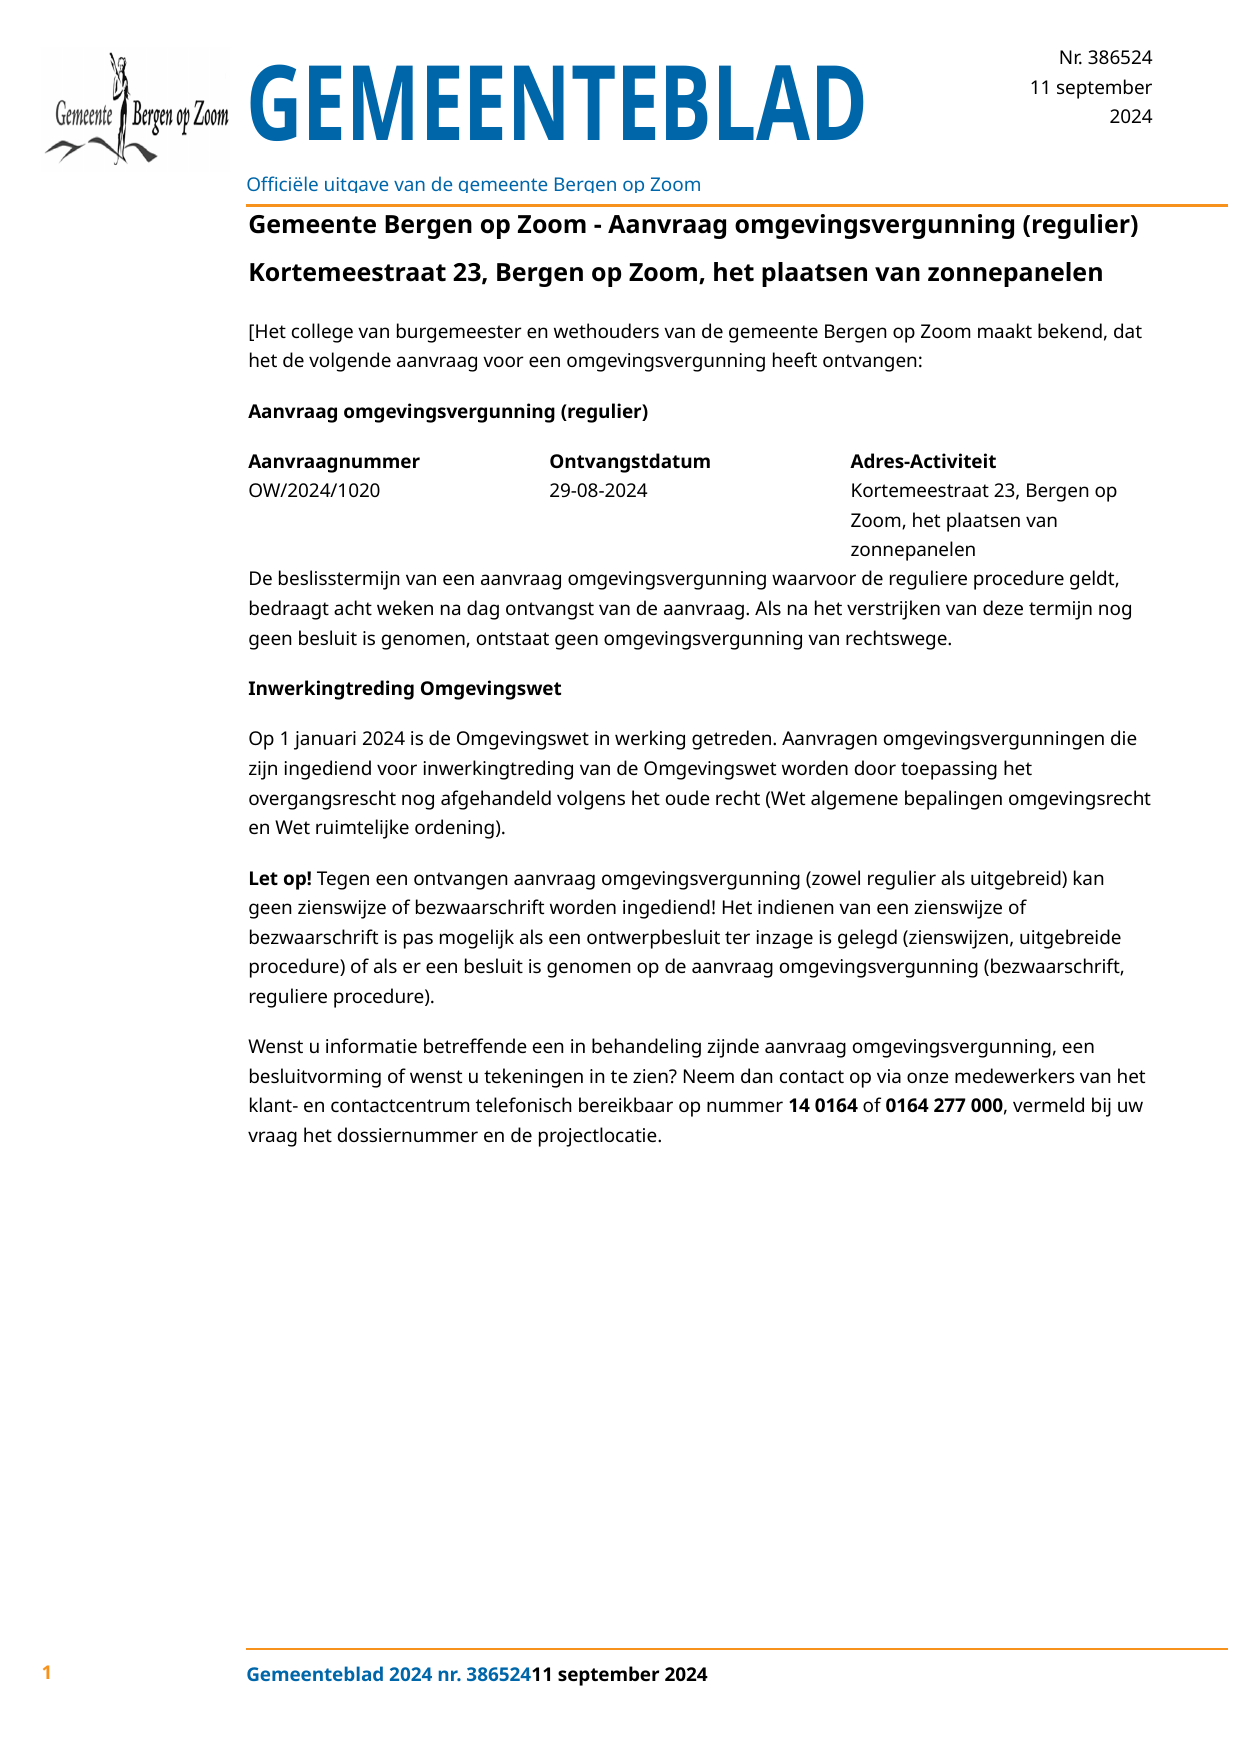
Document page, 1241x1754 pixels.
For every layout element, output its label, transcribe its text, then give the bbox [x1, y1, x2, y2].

text [Het college van burgemeester en wethouders van de gemeente Bergen op Zoom maakt bekend, dat het de volgende aanvraag voor een omgevingsvergunning heeft ontvangen: [248, 318, 1152, 373]
text Gemeente Bergen op Zoom - Aanvraag omgevingsvergunning (regulier) Kortemeestraat 23, Bergen op Zoom, het plaatsen van zonnepanelen [248, 207, 1152, 288]
table_header Aanvraagnummer [248, 449, 549, 474]
text Inwerkingtreding Omgevingswet [248, 675, 1152, 701]
text Op 1 januari 2024 is de Omgevingswet in werking getreden. Aanvragen omgevingsvergunningen die zijn ingediend voor inwerkingtreding van de Omgevingswet worden door toepassing het overgangsrescht nog afgehandeld volgens het oude recht (Wet algemene bepalingen omgevingsrecht en Wet ruimtelijke ordening). [248, 726, 1152, 840]
text Wenst u informatie betreffende een in behandeling zijnde aanvraag omgevingsvergunning, een besluitvorming of wenst u tekeningen in te zien? Neem dan contact op via onze medewerkers van het klant- en contactcentrum telefonisch bereikbaar op nummer 14 0164 of 0164 277 000, vermeld bij uw vraag het dossiernummer en de projectlocatie. [248, 1033, 1152, 1148]
text Let op! Tegen een ontvangen aanvraag omgevingsvergunning (zowel regulier als uitgebreid) kan geen zienswijze of bezwaarschrift worden ingediend! Het indienen van een zienswijze of bezwaarschrift is pas mogelijk als een ontwerpbesluit ter inzage is gelegd (zienswijzen, uitgebreide procedure) of als er een besluit is genomen op de aanvraag omgevingsvergunning (bezwaarschrift, reguliere procedure). [248, 865, 1152, 1009]
table_header Kortemeestraat 23, Bergen op Zoom, het plaatsen van zonnepanelen [850, 478, 1152, 562]
table_header 29-08-2024 [549, 478, 850, 562]
table_header Adres-Activiteit [850, 449, 1152, 474]
table_header OW/2024/1020 [248, 478, 549, 562]
text De beslisstermijn van een aanvraag omgevingsvergunning waarvoor de reguliere procedure geldt, bedraagt acht weken na dag ontvangst van de aanvraag. Als na het verstrijken van deze termijn nog geen besluit is genomen, ontstaat geen omgevingsvergunning van rechtswege. [248, 566, 1152, 651]
picture [41, 47, 231, 172]
text Aanvraag omgevingsvergunning (regulier) [248, 398, 1152, 424]
table_header Ontvangstdatum [549, 449, 850, 474]
